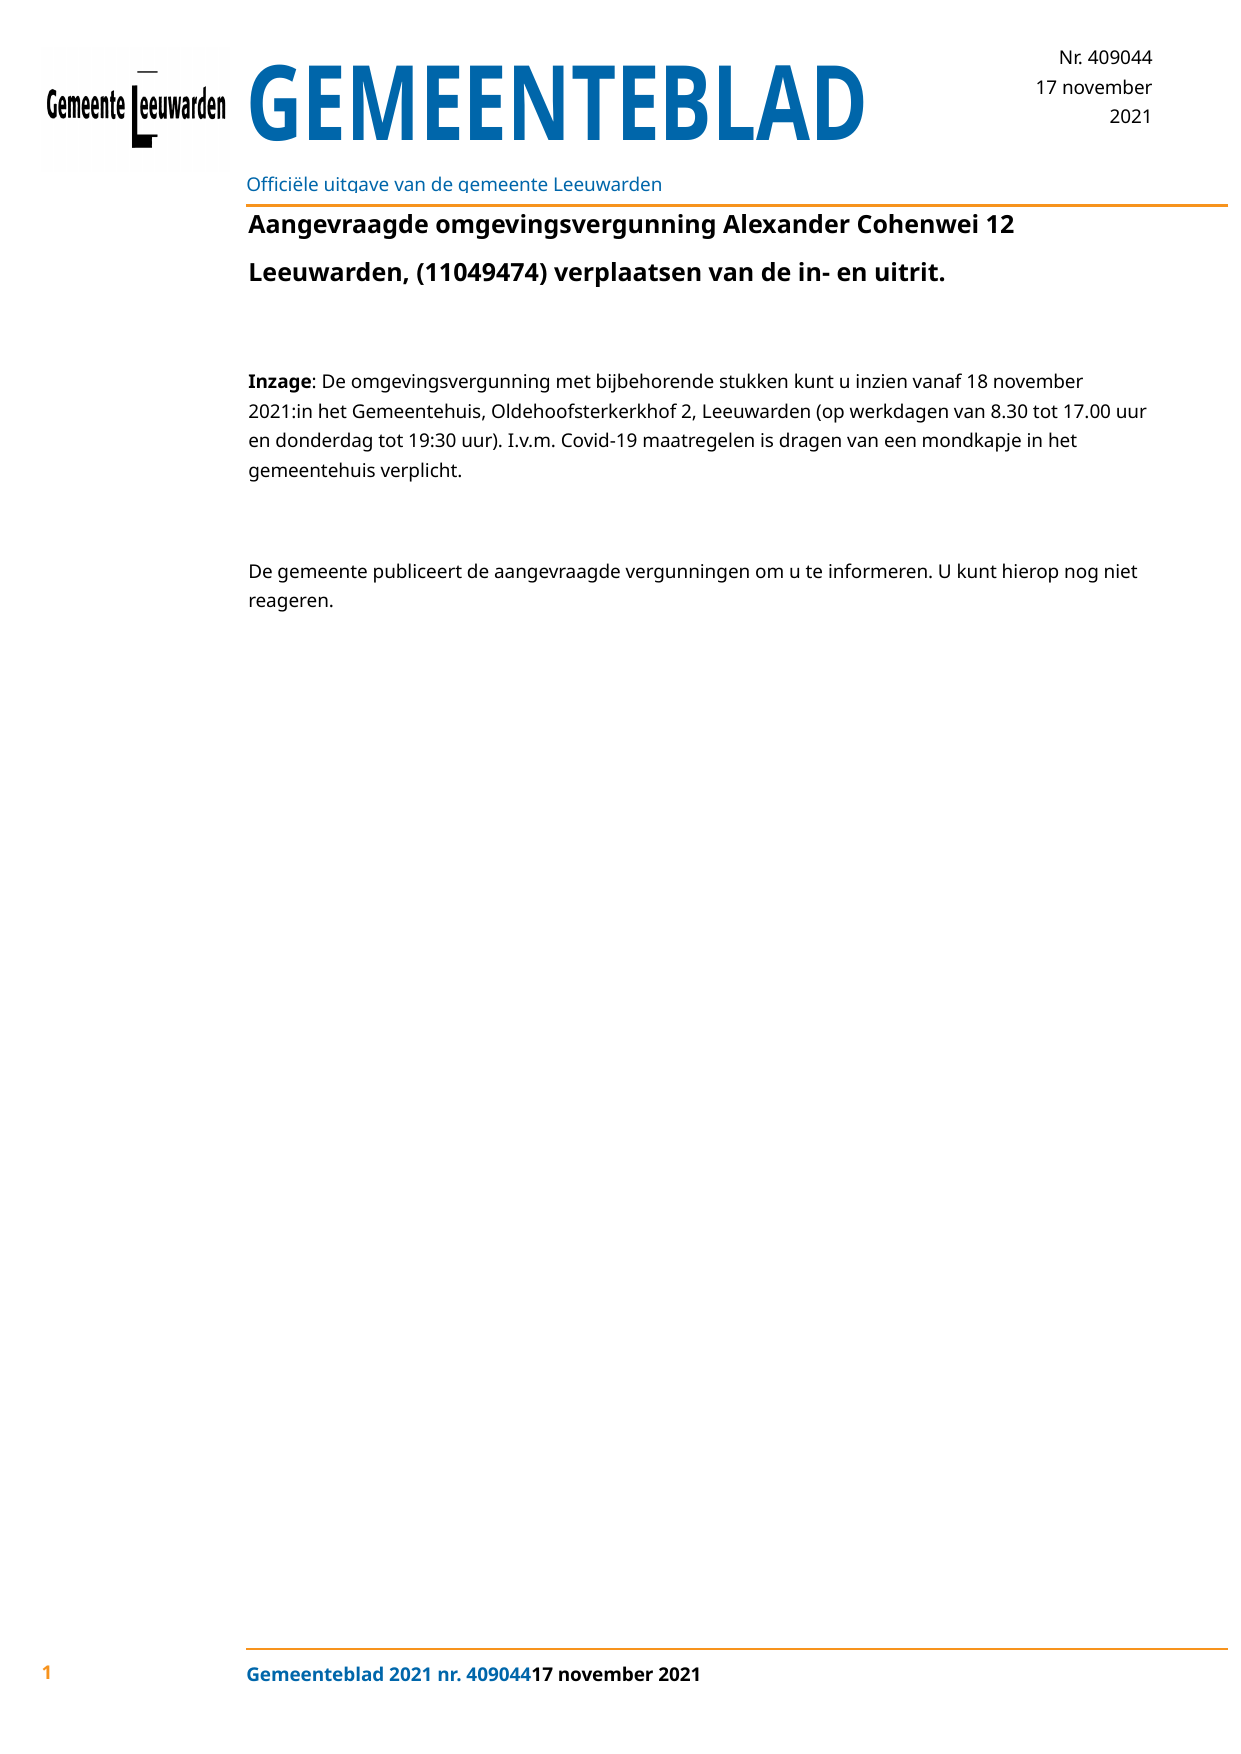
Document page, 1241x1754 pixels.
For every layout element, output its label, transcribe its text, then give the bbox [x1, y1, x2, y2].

text Inzage: De omgevingsvergunning met bijbehorende stukken kunt u inzien vanaf 18 november 2021:in het Gemeentehuis, Oldehoofsterkerkhof 2, Leeuwarden (op werkdagen van 8.30 tot 17.00 uur en donderdag tot 19:30 uur). I.v.m. Covid-19 maatregelen is dragen van een mondkapje in het gemeentehuis verplicht. [248, 368, 1152, 483]
text De gemeente publiceert de aangevraagde vergunningen om u te informeren. U kunt hierop nog niet reageren. [248, 558, 1152, 613]
text Aangevraagde omgevingsvergunning Alexander Cohenwei 12 Leeuwarden, (11049474) verplaatsen van de in- en uitrit. [248, 207, 1152, 288]
picture [41, 47, 231, 172]
